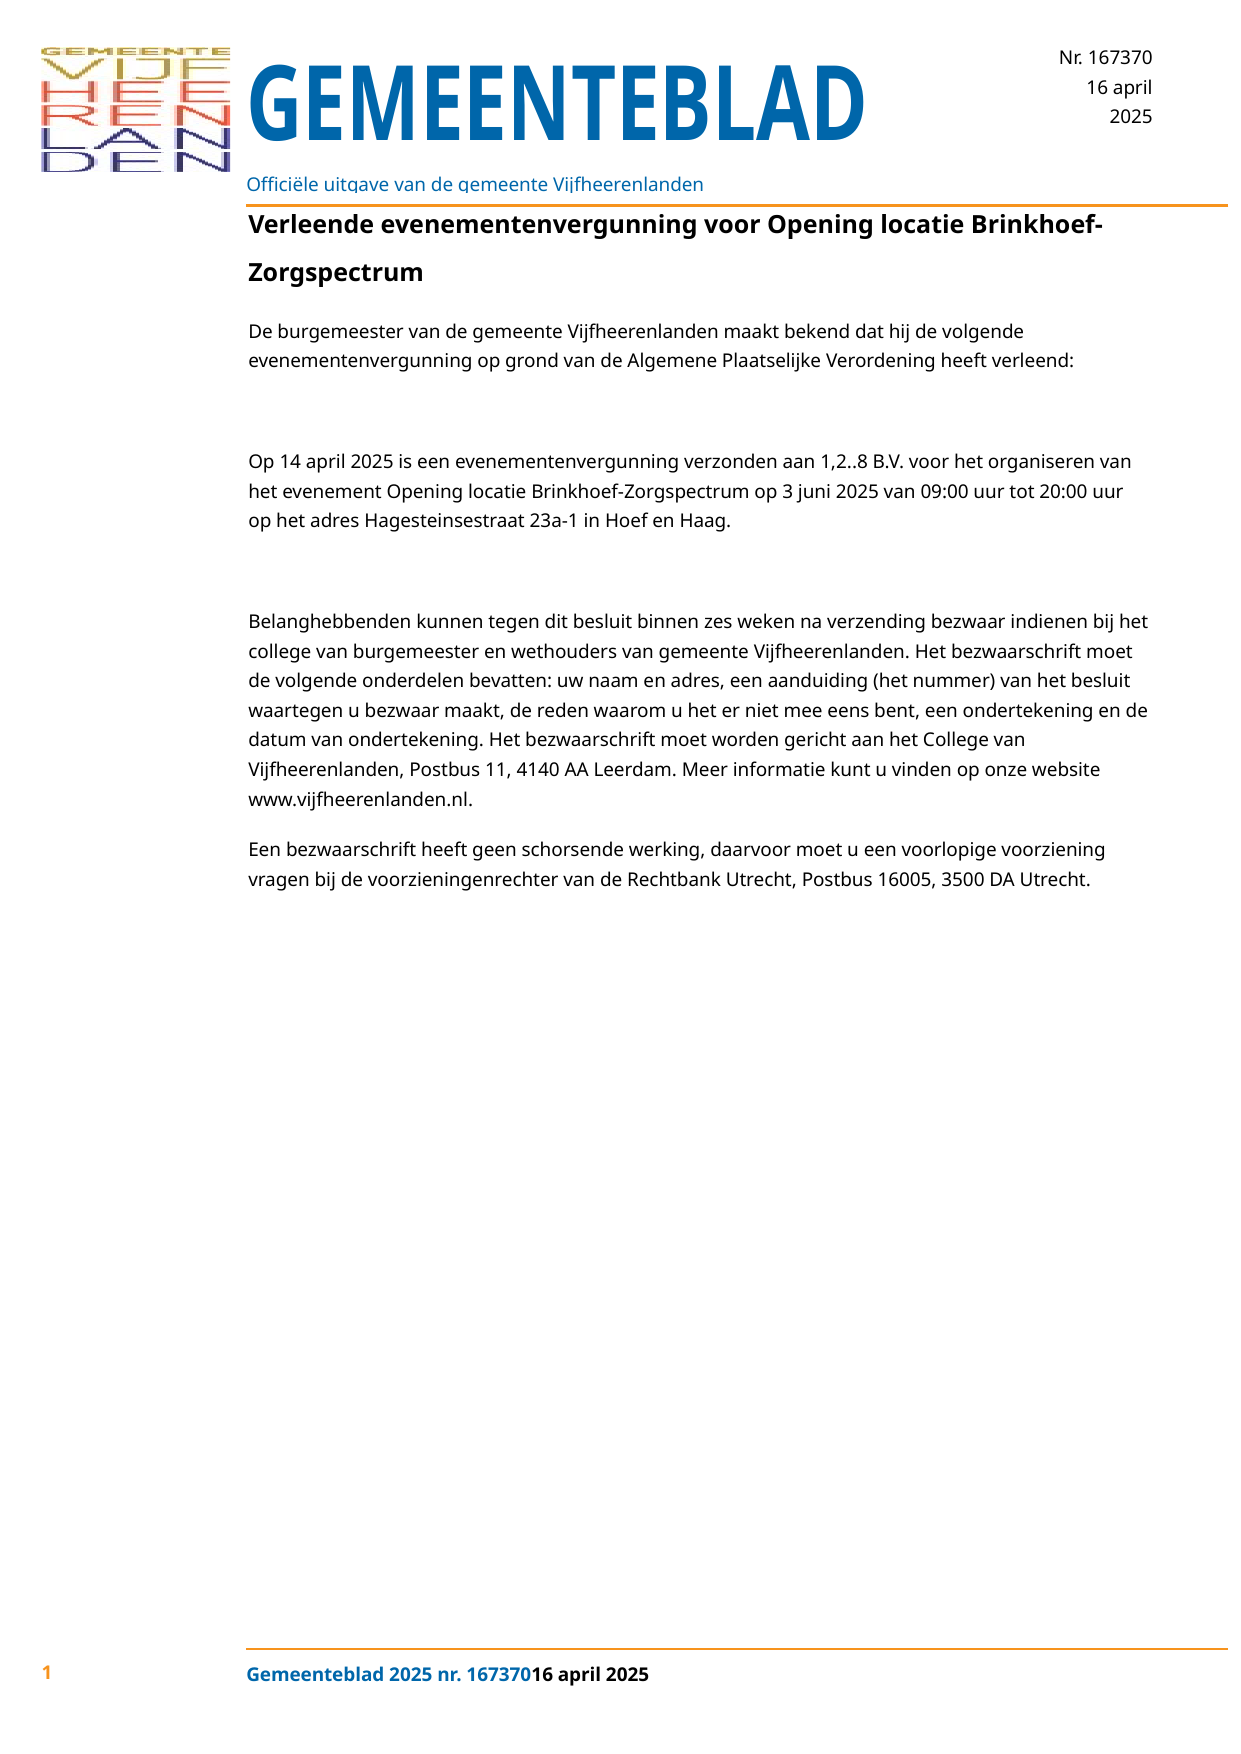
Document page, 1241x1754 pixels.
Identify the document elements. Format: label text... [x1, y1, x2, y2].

picture [41, 47, 231, 172]
text De burgemeester van de gemeente Vijfheerenlanden maakt bekend dat hij de volgende evenementenvergunning op grond van de Algemene Plaatselijke Verordening heeft verleend: [248, 318, 1152, 373]
text Verleende evenementenvergunning voor Opening locatie Brinkhoef-Zorgspectrum [248, 207, 1152, 288]
text Een bezwaarschrift heeft geen schorsende werking, daarvoor moet u een voorlopige voorziening vragen bij de voorzieningenrechter van de Rechtbank Utrecht, Postbus 16005, 3500 DA Utrecht. [248, 836, 1152, 892]
text Belanghebbenden kunnen tegen dit besluit binnen zes weken na verzending bezwaar indienen bij het college van burgemeester en wethouders van gemeente Vijfheerenlanden. Het bezwaarschrift moet de volgende onderdelen bevatten: uw naam en adres, een aanduiding (het nummer) van het besluit waartegen u bezwaar maakt, de reden waarom u het er niet mee eens bent, een ondertekening en de datum van ondertekening. Het bezwaarschrift moet worden gericht aan het College van Vijfheerenlanden, Postbus 11, 4140 AA Leerdam. Meer informatie kunt u vinden op onze website www.vijfheerenlanden.nl. [248, 608, 1152, 812]
text Op 14 april 2025 is een evenementenvergunning verzonden aan 1,2..8 B.V. voor het organiseren van het evenement Opening locatie Brinkhoef-Zorgspectrum op 3 juni 2025 van 09:00 uur tot 20:00 uur op het adres Hagesteinsestraat 23a-1 in Hoef en Haag. [248, 448, 1152, 533]
